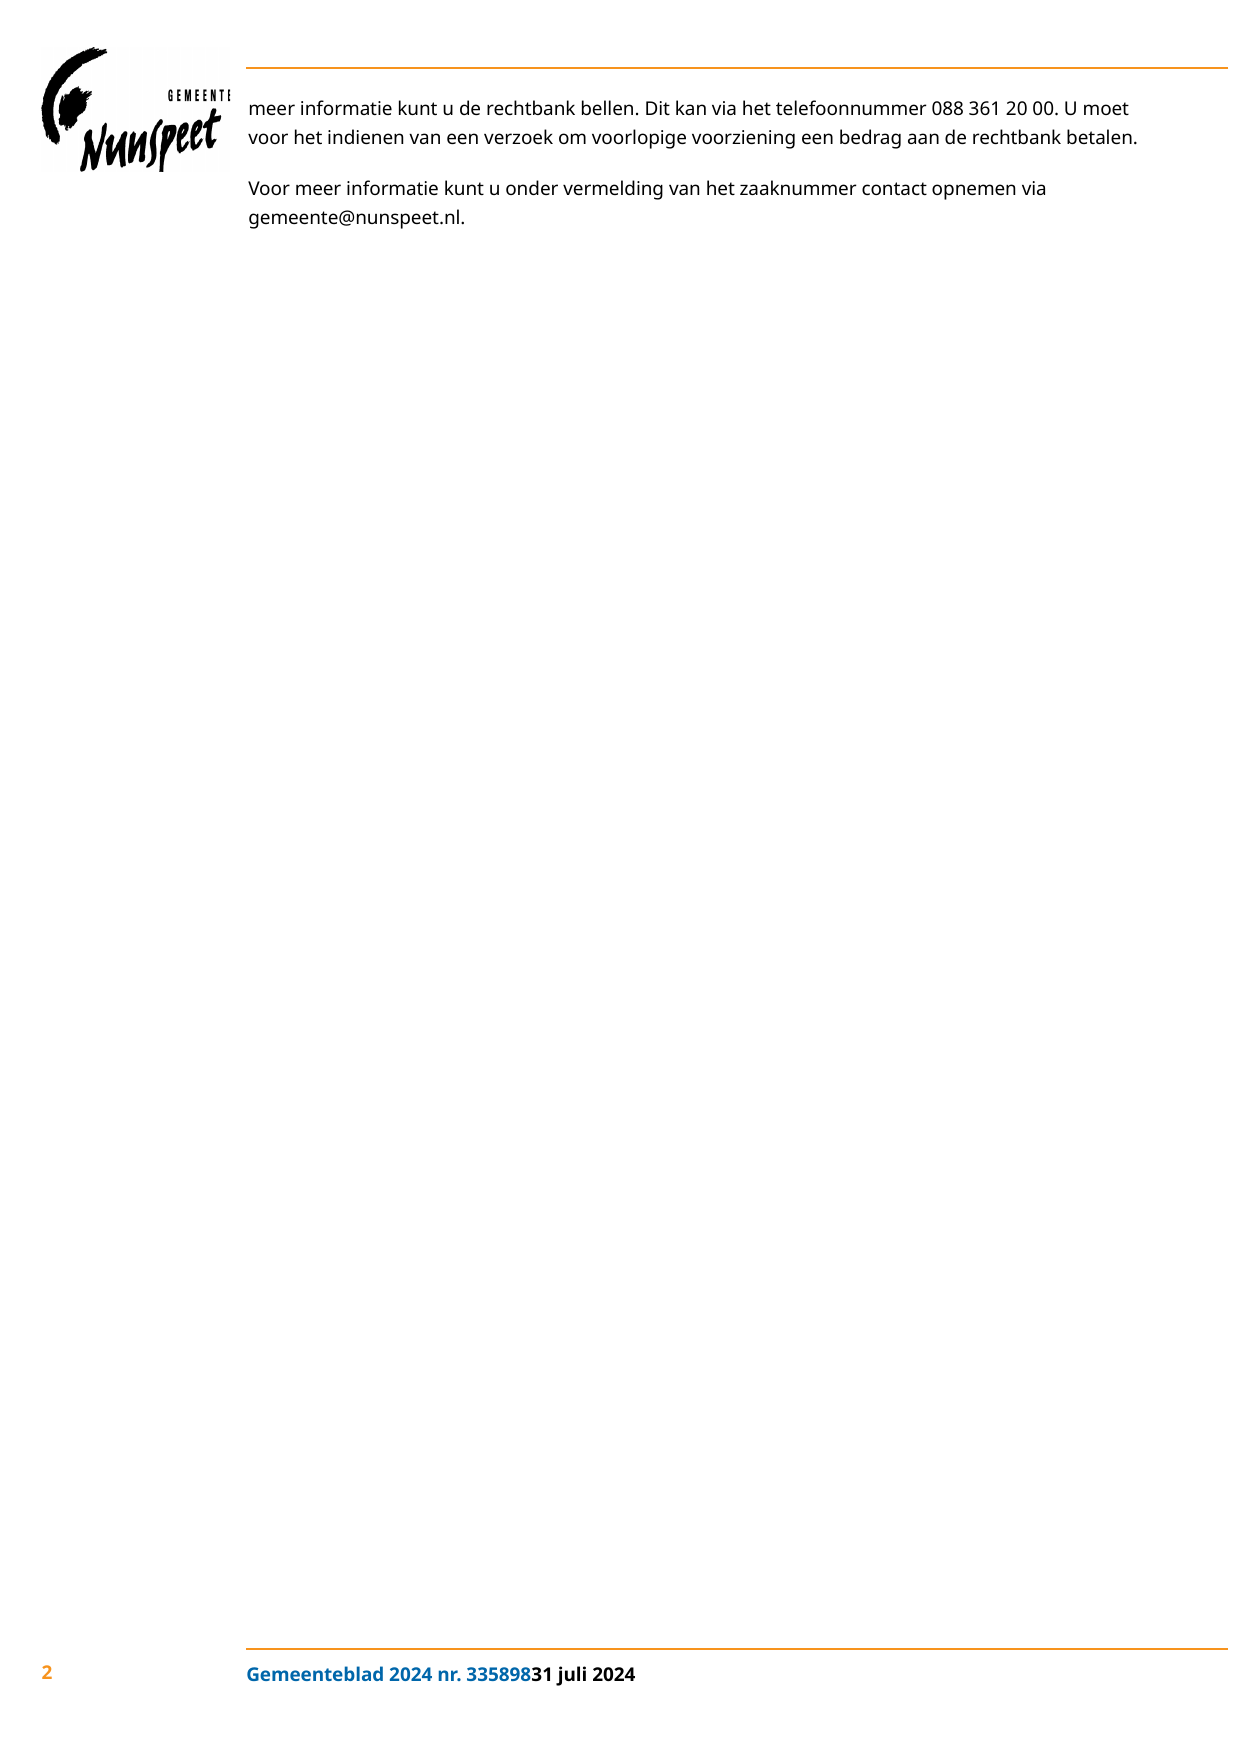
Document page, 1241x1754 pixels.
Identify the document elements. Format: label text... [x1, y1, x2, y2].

picture [41, 47, 231, 172]
text Voor meer informatie kunt u onder vermelding van het zaaknummer contact opnemen via gemeente@nunspeet.nl. [248, 175, 1152, 230]
text meer informatie kunt u de rechtbank bellen. Dit kan via het telefoonnummer 088 361 20 00. U moet voor het indienen van een verzoek om voorlopige voorziening een bedrag aan de rechtbank betalen. [248, 95, 1152, 150]
